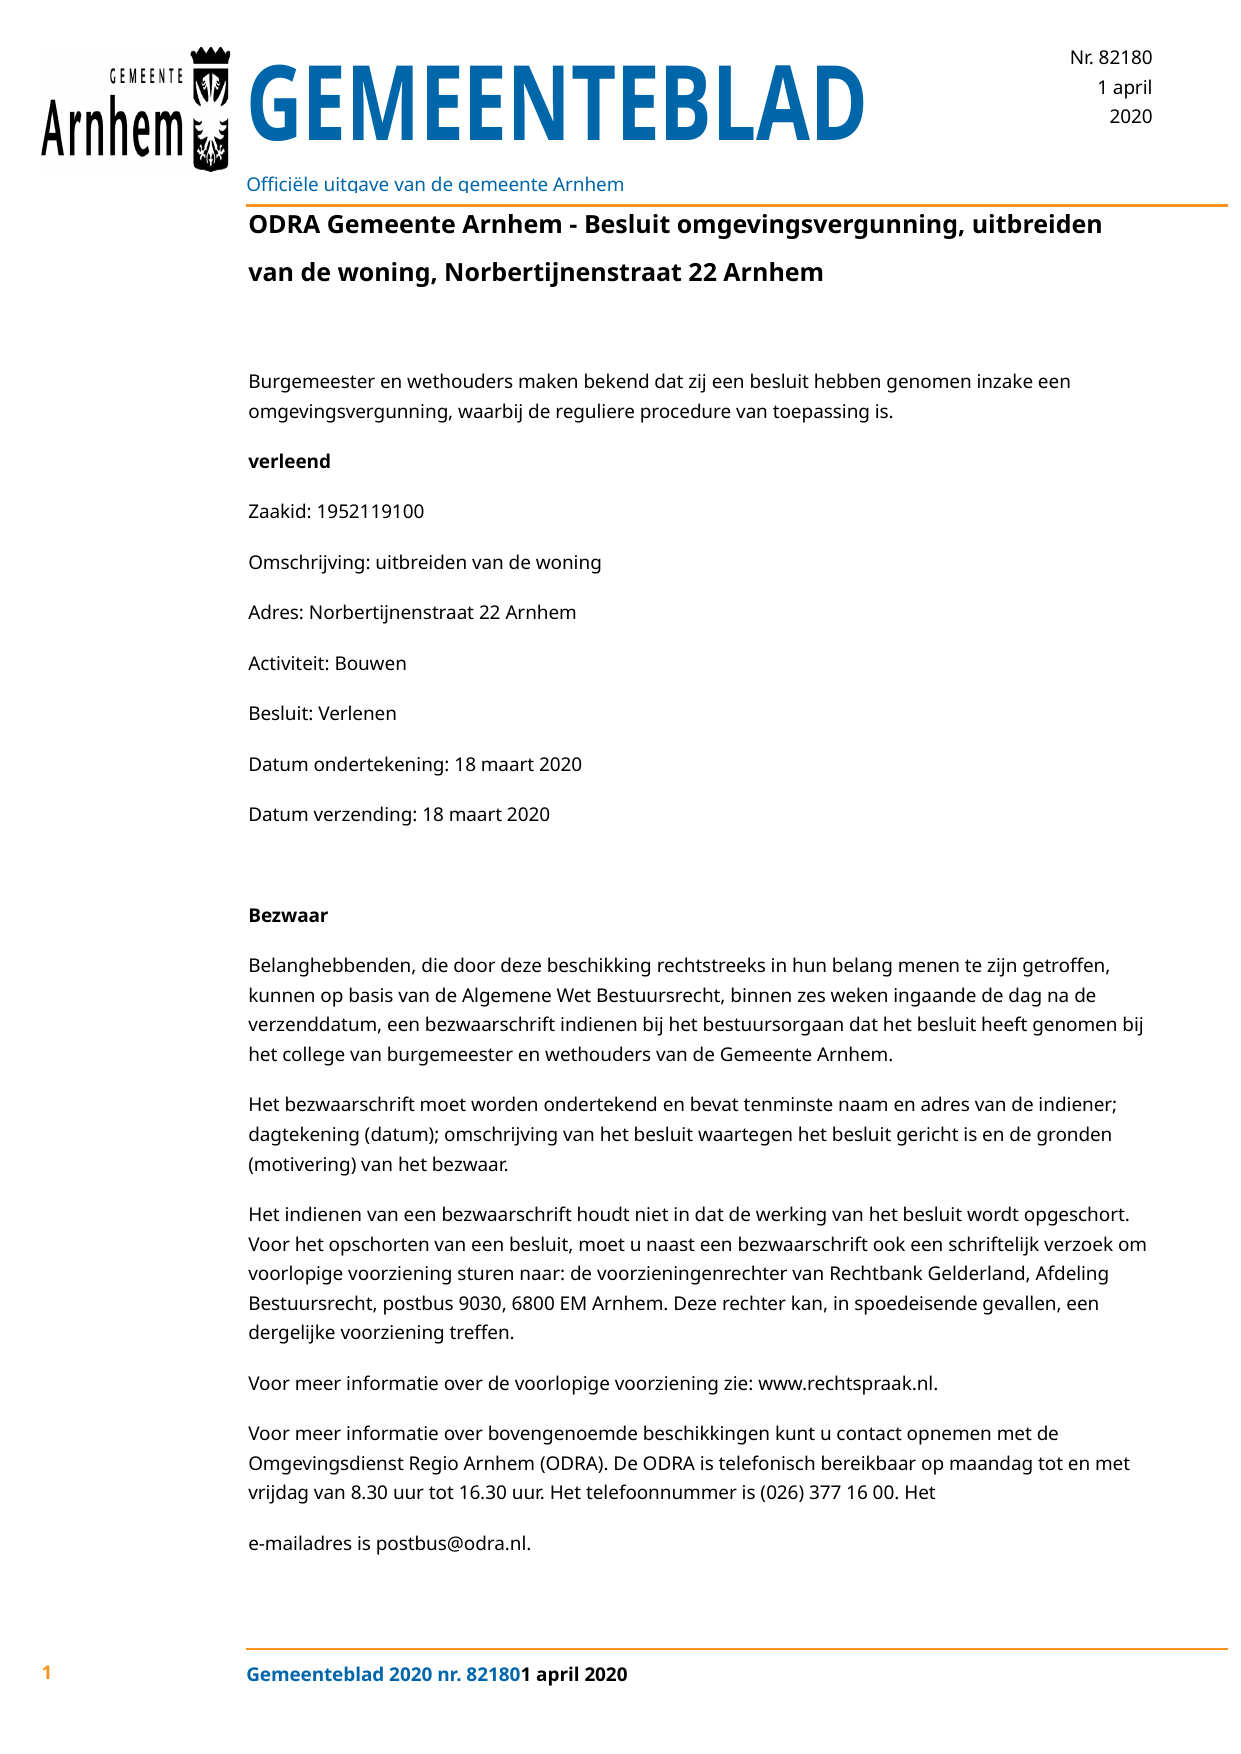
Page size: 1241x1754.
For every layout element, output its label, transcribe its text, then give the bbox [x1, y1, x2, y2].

text ODRA Gemeente Arnhem - Besluit omgevingsvergunning, uitbreiden van de woning, Norbertijnenstraat 22 Arnhem [248, 207, 1152, 288]
text Het indienen van een bezwaarschrift houdt niet in dat de werking van het besluit wordt opgeschort. Voor het opschorten van een besluit, moet u naast een bezwaarschrift ook een schriftelijk verzoek om voorlopige voorziening sturen naar: de voorzieningenrechter van Rechtbank Gelderland, Afdeling Bestuursrecht, postbus 9030, 6800 EM Arnhem. Deze rechter kan, in spoedeisende gevallen, een dergelijke voorziening treffen. [248, 1201, 1152, 1345]
text Datum verzending: 18 maart 2020 [248, 801, 1152, 827]
text Voor meer informatie over de voorlopige voorziening zie: www.rechtspraak.nl. [248, 1370, 1152, 1396]
text Activiteit: Bouwen [248, 650, 1152, 676]
text Bezwaar [248, 902, 1152, 928]
text Belanghebbenden, die door deze beschikking rechtstreeks in hun belang menen te zijn getroffen, kunnen op basis van de Algemene Wet Bestuursrecht, binnen zes weken ingaande de dag na de verzenddatum, een bezwaarschrift indienen bij het bestuursorgaan dat het besluit heeft genomen bij het college van burgemeester en wethouders van de Gemeente Arnhem. [248, 952, 1152, 1067]
picture [41, 47, 231, 172]
text verleend [248, 448, 1152, 474]
text Burgemeester en wethouders maken bekend dat zij een besluit hebben genomen inzake een omgevingsvergunning, waarbij de reguliere procedure van toepassing is. [248, 368, 1152, 424]
text Besluit: Verlenen [248, 700, 1152, 726]
text Voor meer informatie over bovengenoemde beschikkingen kunt u contact opnemen met de Omgevingsdienst Regio Arnhem (ODRA). De ODRA is telefonisch bereikbaar op maandag tot en met vrijdag van 8.30 uur tot 16.30 uur. Het telefoonnummer is (026) 377 16 00. Het [248, 1420, 1152, 1505]
text Omschrijving: uitbreiden van de woning [248, 549, 1152, 575]
text e-mailadres is postbus@odra.nl. [248, 1530, 1152, 1556]
text Zaakid: 1952119100 [248, 499, 1152, 524]
text Het bezwaarschrift moet worden ondertekend en bevat tenminste naam en adres van de indiener; dagtekening (datum); omschrijving van het besluit waartegen het besluit gericht is en de gronden (motivering) van het bezwaar. [248, 1092, 1152, 1177]
text Datum ondertekening: 18 maart 2020 [248, 751, 1152, 777]
text Adres: Norbertijnenstraat 22 Arnhem [248, 599, 1152, 625]
